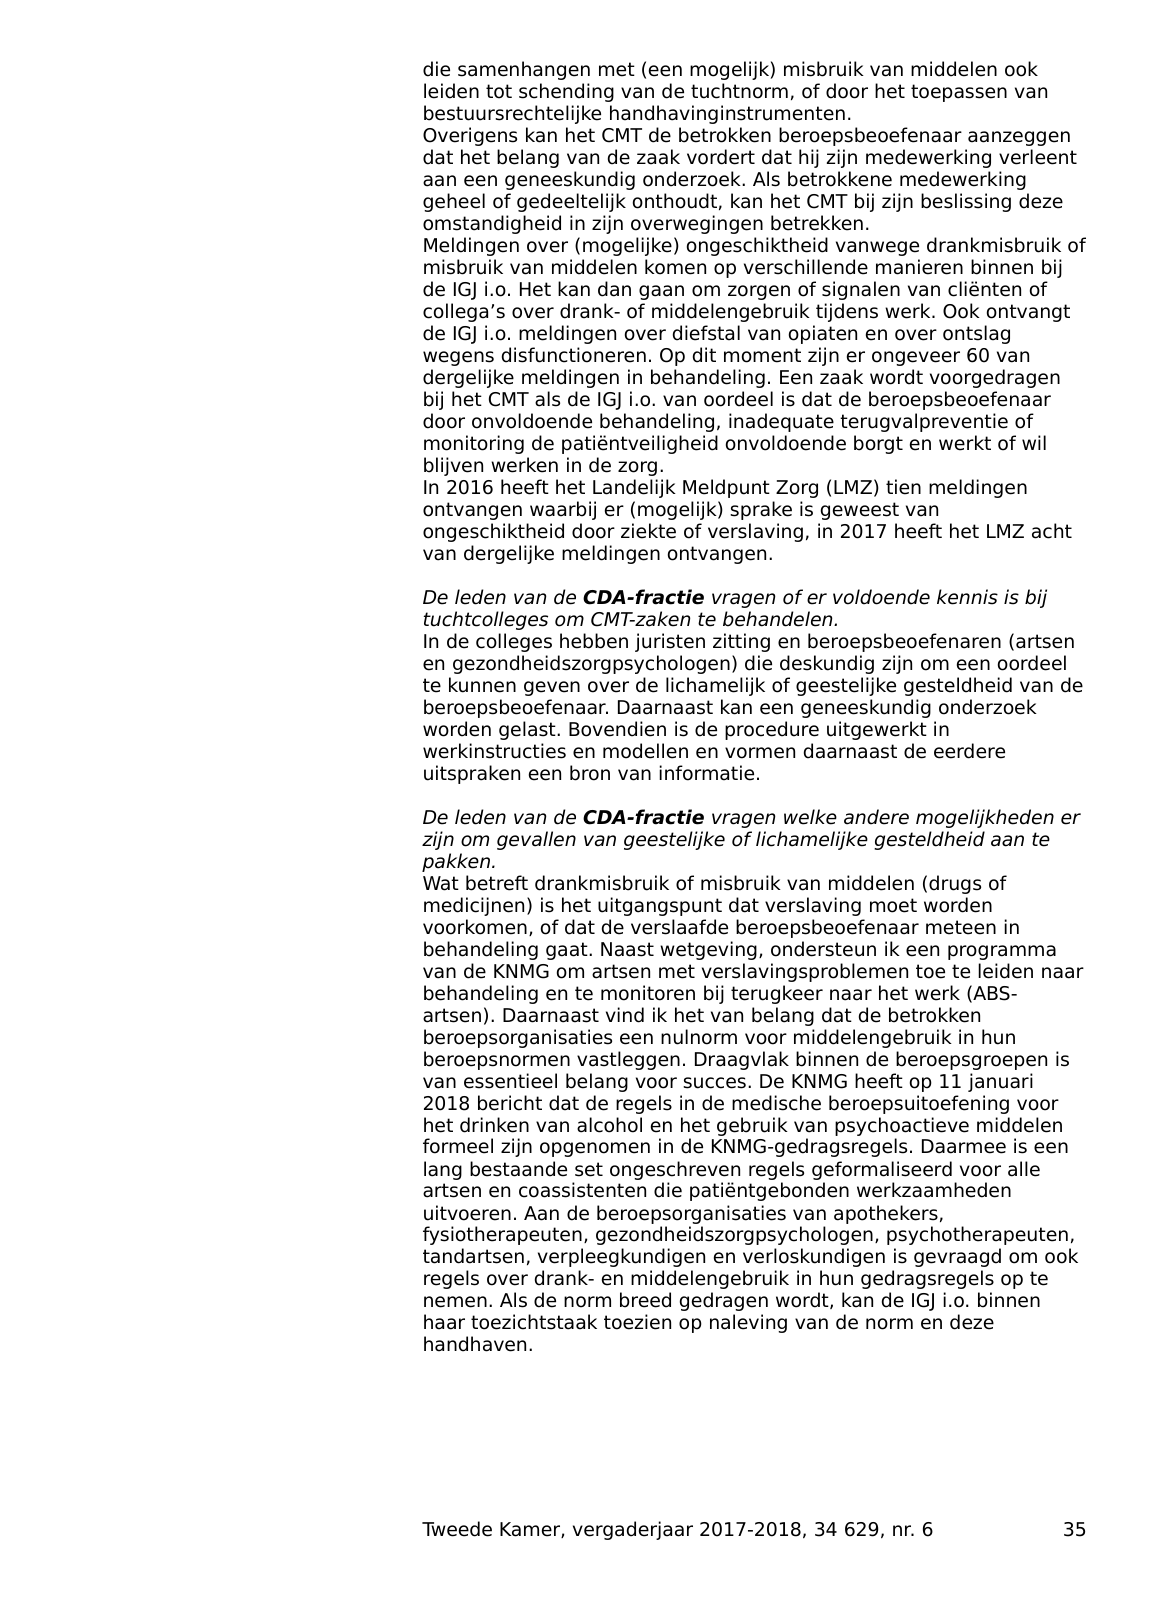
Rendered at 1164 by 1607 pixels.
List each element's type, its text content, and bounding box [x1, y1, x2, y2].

text In 2016 heeft het Landelijk Meldpunt Zorg (LMZ) tien meldingen ontvangen waarbij er (mogelijk) sprake is geweest van ongeschiktheid door ziekte of verslaving, in 2017 heeft het LMZ acht van dergelijke meldingen ontvangen. [422, 477, 1087, 564]
text Wat betreft drankmisbruik of misbruik van middelen (drugs of medicijnen) is het uitgangspunt dat verslaving moet worden voorkomen, of dat de verslaafde beroepsbeoefenaar meteen in behandeling gaat. Naast wetgeving, ondersteun ik een programma van de KNMG om artsen met verslavingsproblemen toe te leiden naar behandeling en te monitoren bij terugkeer naar het werk (ABS-artsen). Daarnaast vind ik het van belang dat de betrokken beroepsorganisaties een nulnorm voor middelengebruik in hun beroepsnormen vastleggen. Draagvlak binnen de beroepsgroepen is van essentieel belang voor succes. De KNMG heeft op 11 januari 2018 bericht dat de regels in de medische beroepsuitoefening voor het drinken van alcohol en het gebruik van psychoactieve middelen formeel zijn opgenomen in de KNMG-gedragsregels. Daarmee is een lang bestaande set ongeschreven regels geformaliseerd voor alle artsen en coassistenten die patiëntgebonden werkzaamheden uitvoeren. Aan de beroepsorganisaties van apothekers, fysiotherapeuten, gezondheidszorgpsychologen, psychotherapeuten, tandartsen, verpleegkundigen en verloskundigen is gevraagd om ook regels over drank- en middelengebruik in hun gedragsregels op te nemen. Als de norm breed gedragen wordt, kan de IGJ i.o. binnen haar toezichtstaak toezien op naleving van de norm en deze handhaven. [422, 873, 1087, 1356]
text In de colleges hebben juristen zitting en beroepsbeoefenaren (artsen en gezondheidszorgpsychologen) die deskundig zijn om een oordeel te kunnen geven over de lichamelijk of geestelijke gesteldheid van de beroepsbeoefenaar. Daarnaast kan een geneeskundig onderzoek worden gelast. Bovendien is de procedure uitgewerkt in werkinstructies en modellen en vormen daarnaast de eerdere uitspraken een bron van informatie. [422, 631, 1087, 784]
text De leden van de CDA-fractie vragen of er voldoende kennis is bij tuchtcolleges om CMT-zaken te behandelen. [422, 587, 1087, 631]
text Overigens kan het CMT de betrokken beroepsbeoefenaar aanzeggen dat het belang van de zaak vordert dat hij zijn medewerking verleent aan een geneeskundig onderzoek. Als betrokkene medewerking geheel of gedeeltelijk onthoudt, kan het CMT bij zijn beslissing deze omstandigheid in zijn overwegingen betrekken. [422, 125, 1087, 235]
text die samenhangen met (een mogelijk) misbruik van middelen ook leiden tot schending van de tuchtnorm, of door het toepassen van bestuursrechtelijke handhavinginstrumenten. [422, 59, 1087, 125]
text Meldingen over (mogelijke) ongeschiktheid vanwege drankmisbruik of misbruik van middelen komen op verschillende manieren binnen bij de IGJ i.o. Het kan dan gaan om zorgen of signalen van cliënten of collega’s over drank- of middelengebruik tijdens werk. Ook ontvangt de IGJ i.o. meldingen over diefstal van opiaten en over ontslag wegens disfunctioneren. Op dit moment zijn er ongeveer 60 van dergelijke meldingen in behandeling. Een zaak wordt voorgedragen bij het CMT als de IGJ i.o. van oordeel is dat de beroepsbeoefenaar door onvoldoende behandeling, inadequate terugvalpreventie of monitoring de patiëntveiligheid onvoldoende borgt en werkt of wil blijven werken in de zorg. [422, 235, 1087, 477]
text De leden van de CDA-fractie vragen welke andere mogelijkheden er zijn om gevallen van geestelijke of lichamelijke gesteldheid aan te pakken. [422, 807, 1087, 873]
